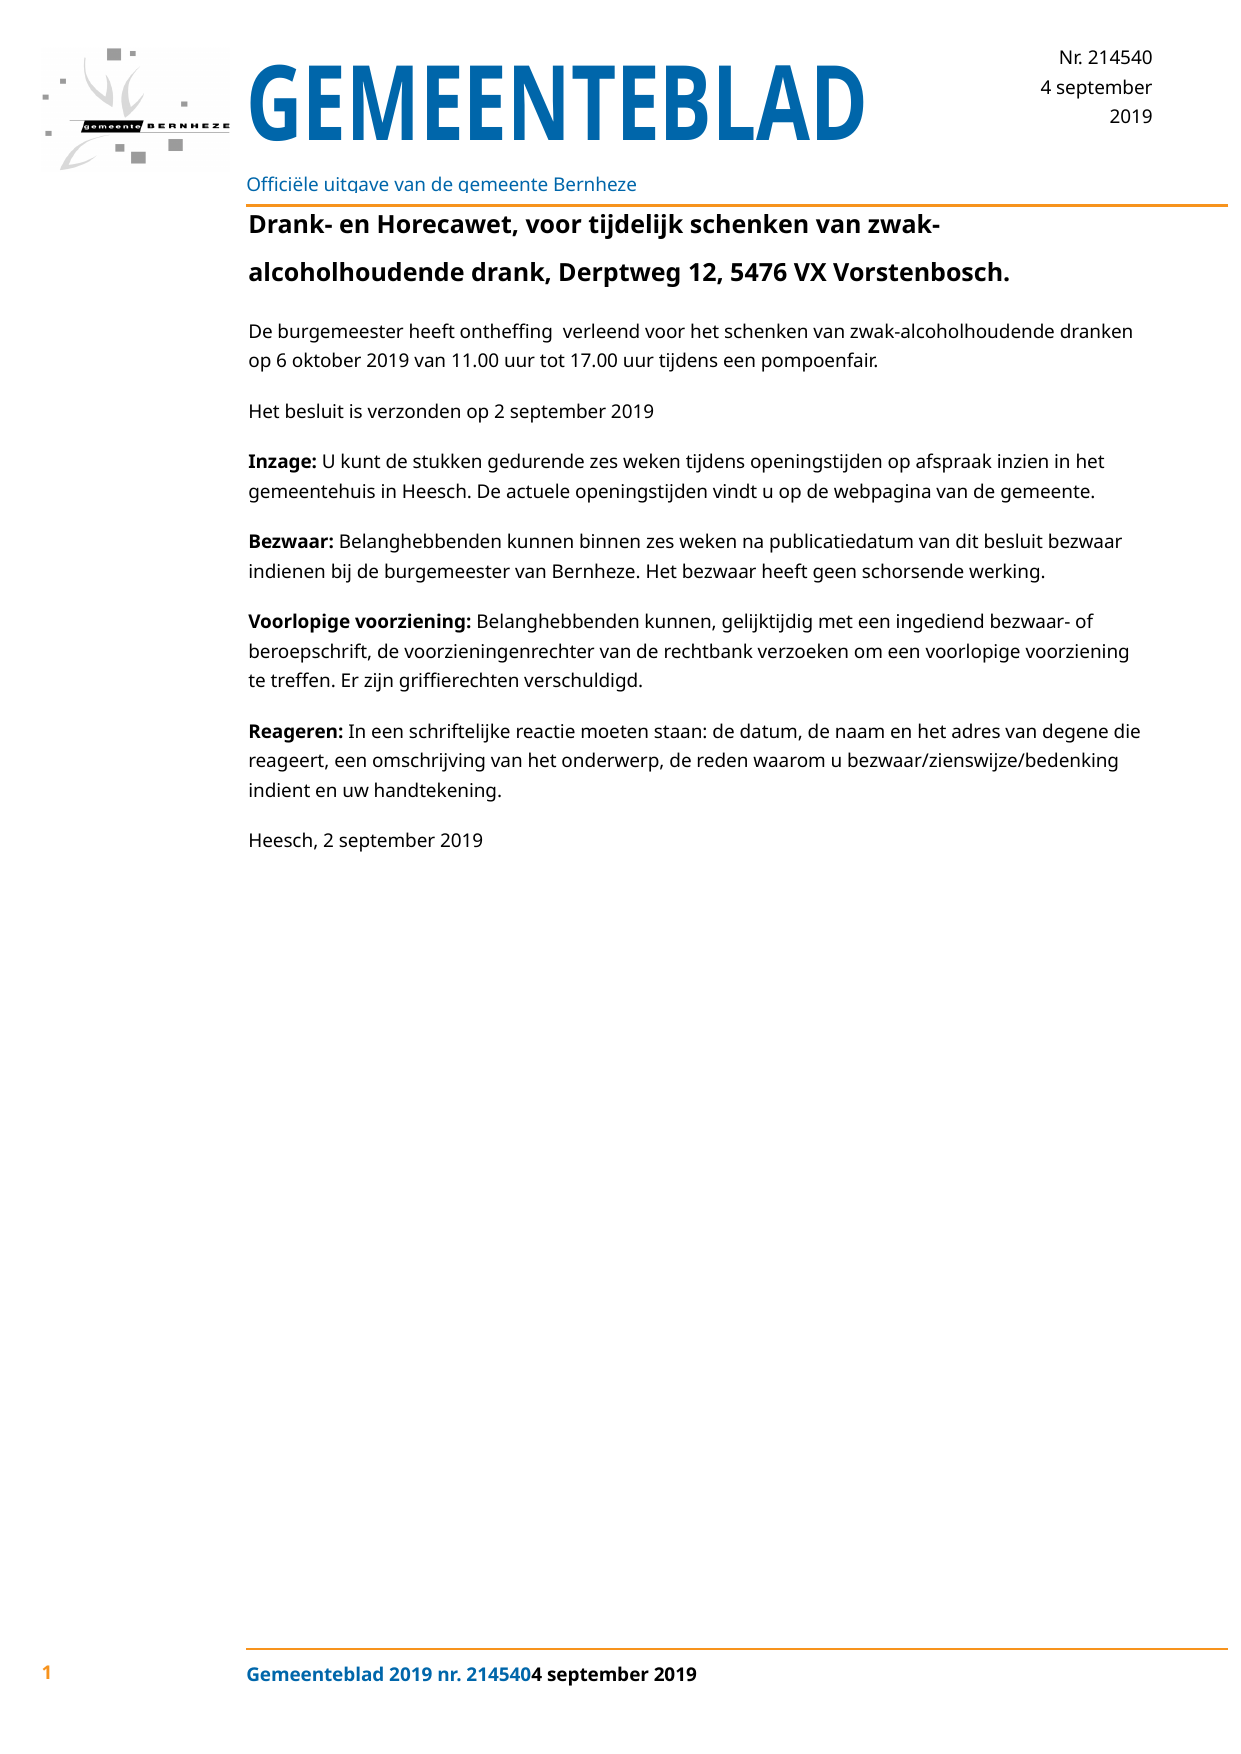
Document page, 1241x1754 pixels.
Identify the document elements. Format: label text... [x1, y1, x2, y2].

text Inzage: U kunt de stukken gedurende zes weken tijdens openingstijden op afspraak inzien in het gemeentehuis in Heesch. De actuele openingstijden vindt u op de webpagina van de gemeente. [248, 448, 1152, 504]
text Heesch, 2 september 2019 [248, 827, 1152, 853]
text Voorlopige voorziening: Belanghebbenden kunnen, gelijktijdig met een ingediend bezwaar- of beroepschrift, de voorzieningenrechter van de rechtbank verzoeken om een voorlopige voorziening te treffen. Er zijn griffierechten verschuldigd. [248, 608, 1152, 693]
text Reageren: In een schriftelijke reactie moeten staan: de datum, de naam en het adres van degene die reageert, een omschrijving van het onderwerp, de reden waarom u bezwaar/zienswijze/bedenking indient en uw handtekening. [248, 718, 1152, 803]
text De burgemeester heeft ontheffing verleend voor het schenken van zwak-alcoholhoudende dranken op 6 oktober 2019 van 11.00 uur tot 17.00 uur tijdens een pompoenfair. [248, 318, 1152, 373]
text Het besluit is verzonden op 2 september 2019 [248, 398, 1152, 424]
text Bezwaar: Belanghebbenden kunnen binnen zes weken na publicatiedatum van dit besluit bezwaar indienen bij de burgemeester van Bernheze. Het bezwaar heeft geen schorsende werking. [248, 528, 1152, 584]
picture [41, 47, 231, 172]
text Drank- en Horecawet, voor tijdelijk schenken van zwak-alcoholhoudende drank, Derptweg 12, 5476 VX Vorstenbosch. [248, 207, 1152, 288]
